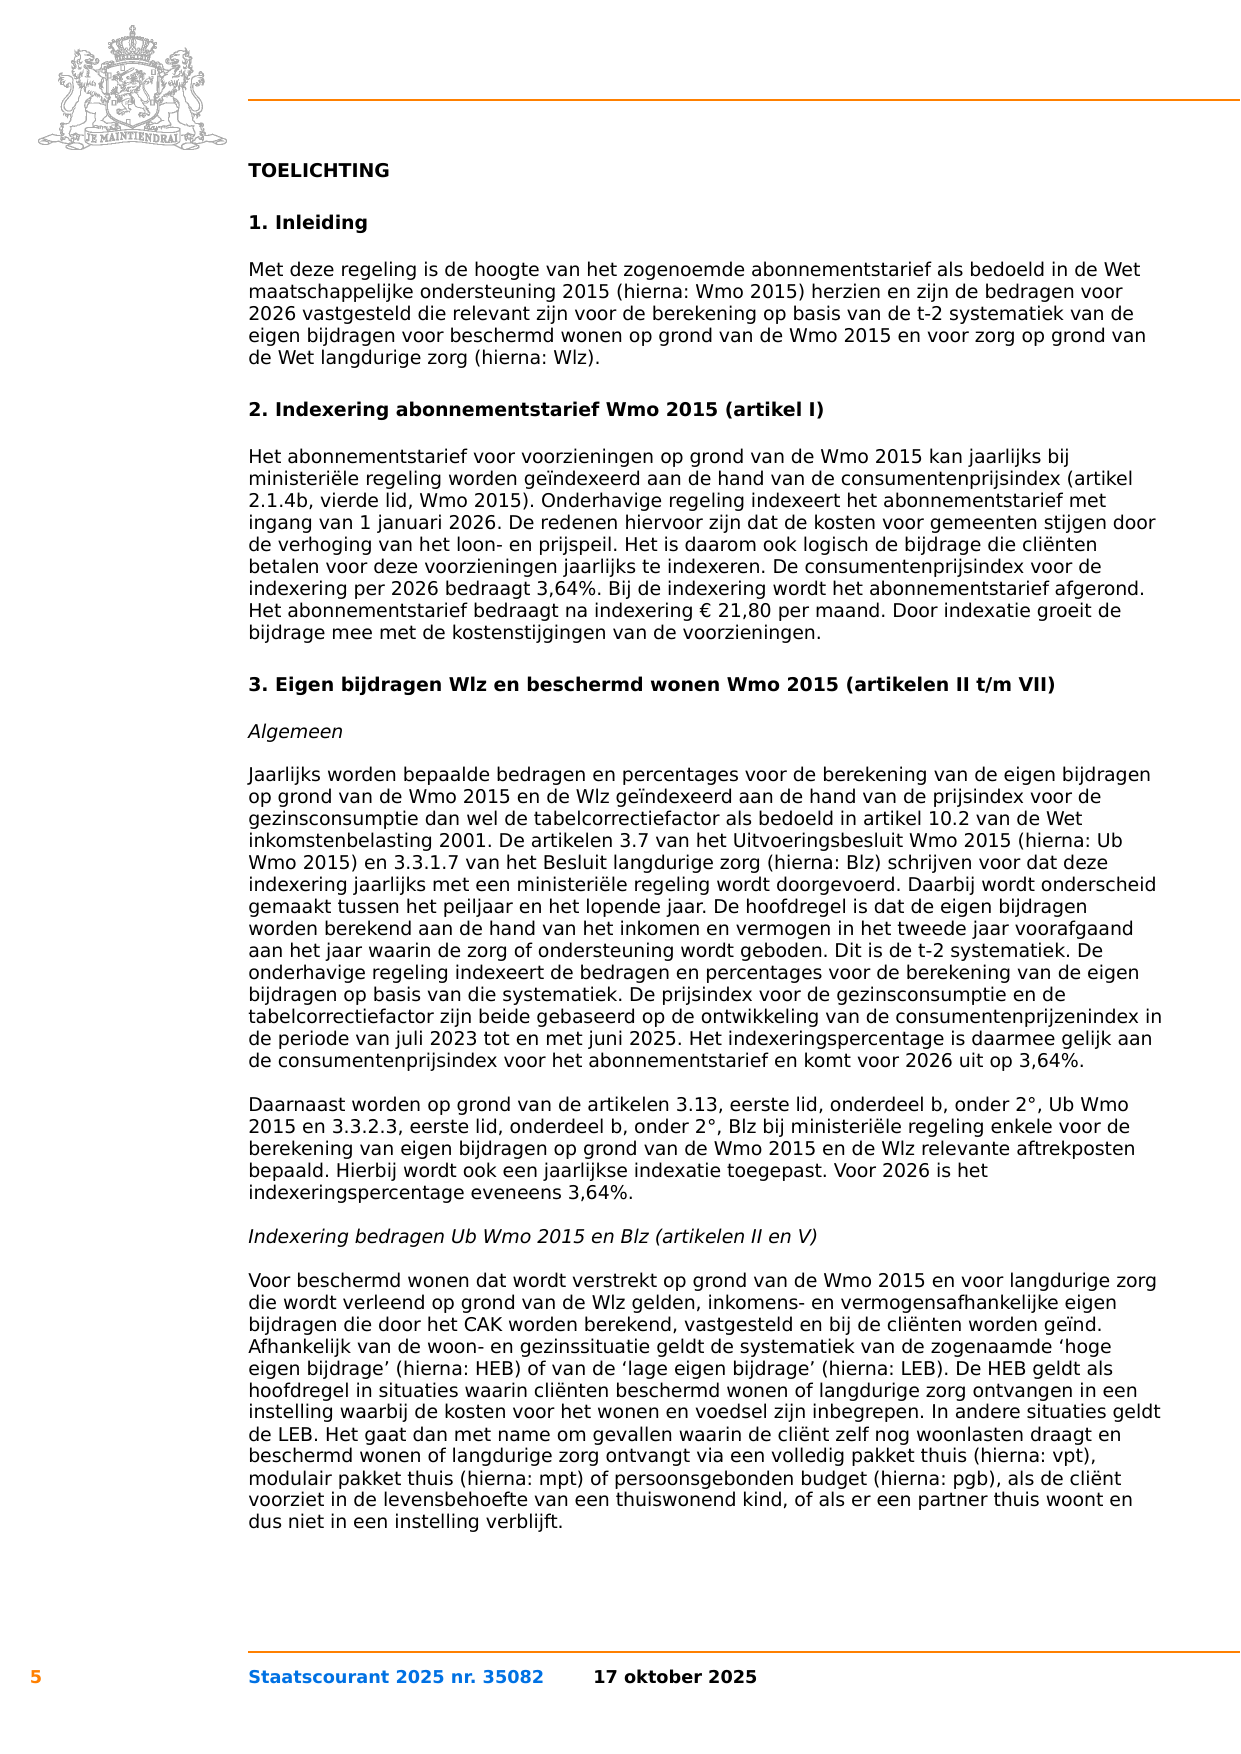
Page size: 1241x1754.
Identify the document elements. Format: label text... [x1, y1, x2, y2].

text Met deze regeling is de hoogte van het zogenoemde abonnementstarief als bedoeld in de Wet maatschappelijke ondersteuning 2015 (hierna: Wmo 2015) herzien en zijn de bedragen voor 2026 vastgesteld die relevant zijn voor de berekening op basis van de t-2 systematiek van de eigen bijdragen voor beschermd wonen op grond van de Wmo 2015 en voor zorg op grond van de Wet langdurige zorg (hierna: Wlz). [248, 259, 1163, 369]
text Jaarlijks worden bepaalde bedragen en percentages voor de berekening van de eigen bijdragen op grond van de Wmo 2015 en de Wlz geïndexeerd aan de hand van de prijsindex voor de gezinsconsumptie dan wel de tabelcorrectiefactor als bedoeld in artikel 10.2 van de Wet inkomstenbelasting 2001. De artikelen 3.7 van het Uitvoeringsbesluit Wmo 2015 (hierna: Ub Wmo 2015) en 3.3.1.7 van het Besluit langdurige zorg (hierna: Blz) schrijven voor dat deze indexering jaarlijks met een ministeriële regeling wordt doorgevoerd. Daarbij wordt onderscheid gemaakt tussen het peiljaar en het lopende jaar. De hoofdregel is dat de eigen bijdragen worden berekend aan de hand van het inkomen en vermogen in het tweede jaar voorafgaand aan het jaar waarin de zorg of ondersteuning wordt geboden. Dit is de t-2 systematiek. De onderhavige regeling indexeert de bedragen en percentages voor de berekening van de eigen bijdragen op basis van die systematiek. De prijsindex voor de gezinsconsumptie en de tabelcorrectiefactor zijn beide gebaseerd op de ontwikkeling van de consumentenprijzenindex in de periode van juli 2023 tot en met juni 2025. Het indexeringspercentage is daarmee gelijk aan de consumentenprijsindex voor het abonnementstarief en komt voor 2026 uit op 3,64%. [248, 764, 1163, 1072]
subtitle TOELICHTING [248, 160, 1163, 182]
subtitle 3. Eigen bijdragen Wlz en beschermd wonen Wmo 2015 (artikelen II t/m VII) [248, 673, 1163, 696]
text Het abonnementstarief voor voorzieningen op grond van de Wmo 2015 kan jaarlijks bij ministeriële regeling worden geïndexeerd aan de hand van de consumentenprijsindex (artikel 2.1.4b, vierde lid, Wmo 2015). Onderhavige regeling indexeert het abonnementstarief met ingang van 1 januari 2026. De redenen hiervoor zijn dat de kosten voor gemeenten stijgen door de verhoging van het loon- en prijspeil. Het is daarom ook logisch de bijdrage die cliënten betalen voor deze voorzieningen jaarlijks te indexeren. De consumentenprijsindex voor de indexering per 2026 bedraagt 3,64%. Bij de indexering wordt het abonnementstarief afgerond. Het abonnementstarief bedraagt na indexering € 21,80 per maand. Door indexatie groeit de bijdrage mee met de kostenstijgingen van de voorzieningen. [248, 446, 1163, 643]
subtitle 1. Inleiding [248, 212, 1163, 234]
subtitle Algemeen [248, 721, 1163, 742]
picture [38, 25, 227, 150]
text Daarnaast worden op grond van de artikelen 3.13, eerste lid, onderdeel b, onder 2°, Ub Wmo 2015 en 3.3.2.3, eerste lid, onderdeel b, onder 2°, Blz bij ministeriële regeling enkele voor de berekening van eigen bijdragen op grond van de Wmo 2015 en de Wlz relevante aftrekposten bepaald. Hierbij wordt ook een jaarlijkse indexatie toegepast. Voor 2026 is het indexeringspercentage eveneens 3,64%. [248, 1094, 1163, 1204]
subtitle 2. Indexering abonnementstarief Wmo 2015 (artikel I) [248, 399, 1163, 421]
subtitle Indexering bedragen Ub Wmo 2015 en Blz (artikelen II en V) [248, 1226, 1163, 1248]
text Voor beschermd wonen dat wordt verstrekt op grond van de Wmo 2015 en voor langdurige zorg die wordt verleend op grond van de Wlz gelden, inkomens- en vermogensafhankelijke eigen bijdragen die door het CAK worden berekend, vastgesteld en bij de cliënten worden geïnd. Afhankelijk van de woon- en gezinssituatie geldt de systematiek van de zogenaamde ‘hoge eigen bijdrage’ (hierna: HEB) of van de ‘lage eigen bijdrage’ (hierna: LEB). De HEB geldt als hoofdregel in situaties waarin cliënten beschermd wonen of langdurige zorg ontvangen in een instelling waarbij de kosten voor het wonen en voedsel zijn inbegrepen. In andere situaties geldt de LEB. Het gaat dan met name om gevallen waarin de cliënt zelf nog woonlasten draagt en beschermd wonen of langdurige zorg ontvangt via een volledig pakket thuis (hierna: vpt), modulair pakket thuis (hierna: mpt) of persoonsgebonden budget (hierna: pgb), als de cliënt voorziet in de levensbehoefte van een thuiswonend kind, of als er een partner thuis woont en dus niet in een instelling verblijft. [248, 1269, 1163, 1533]
